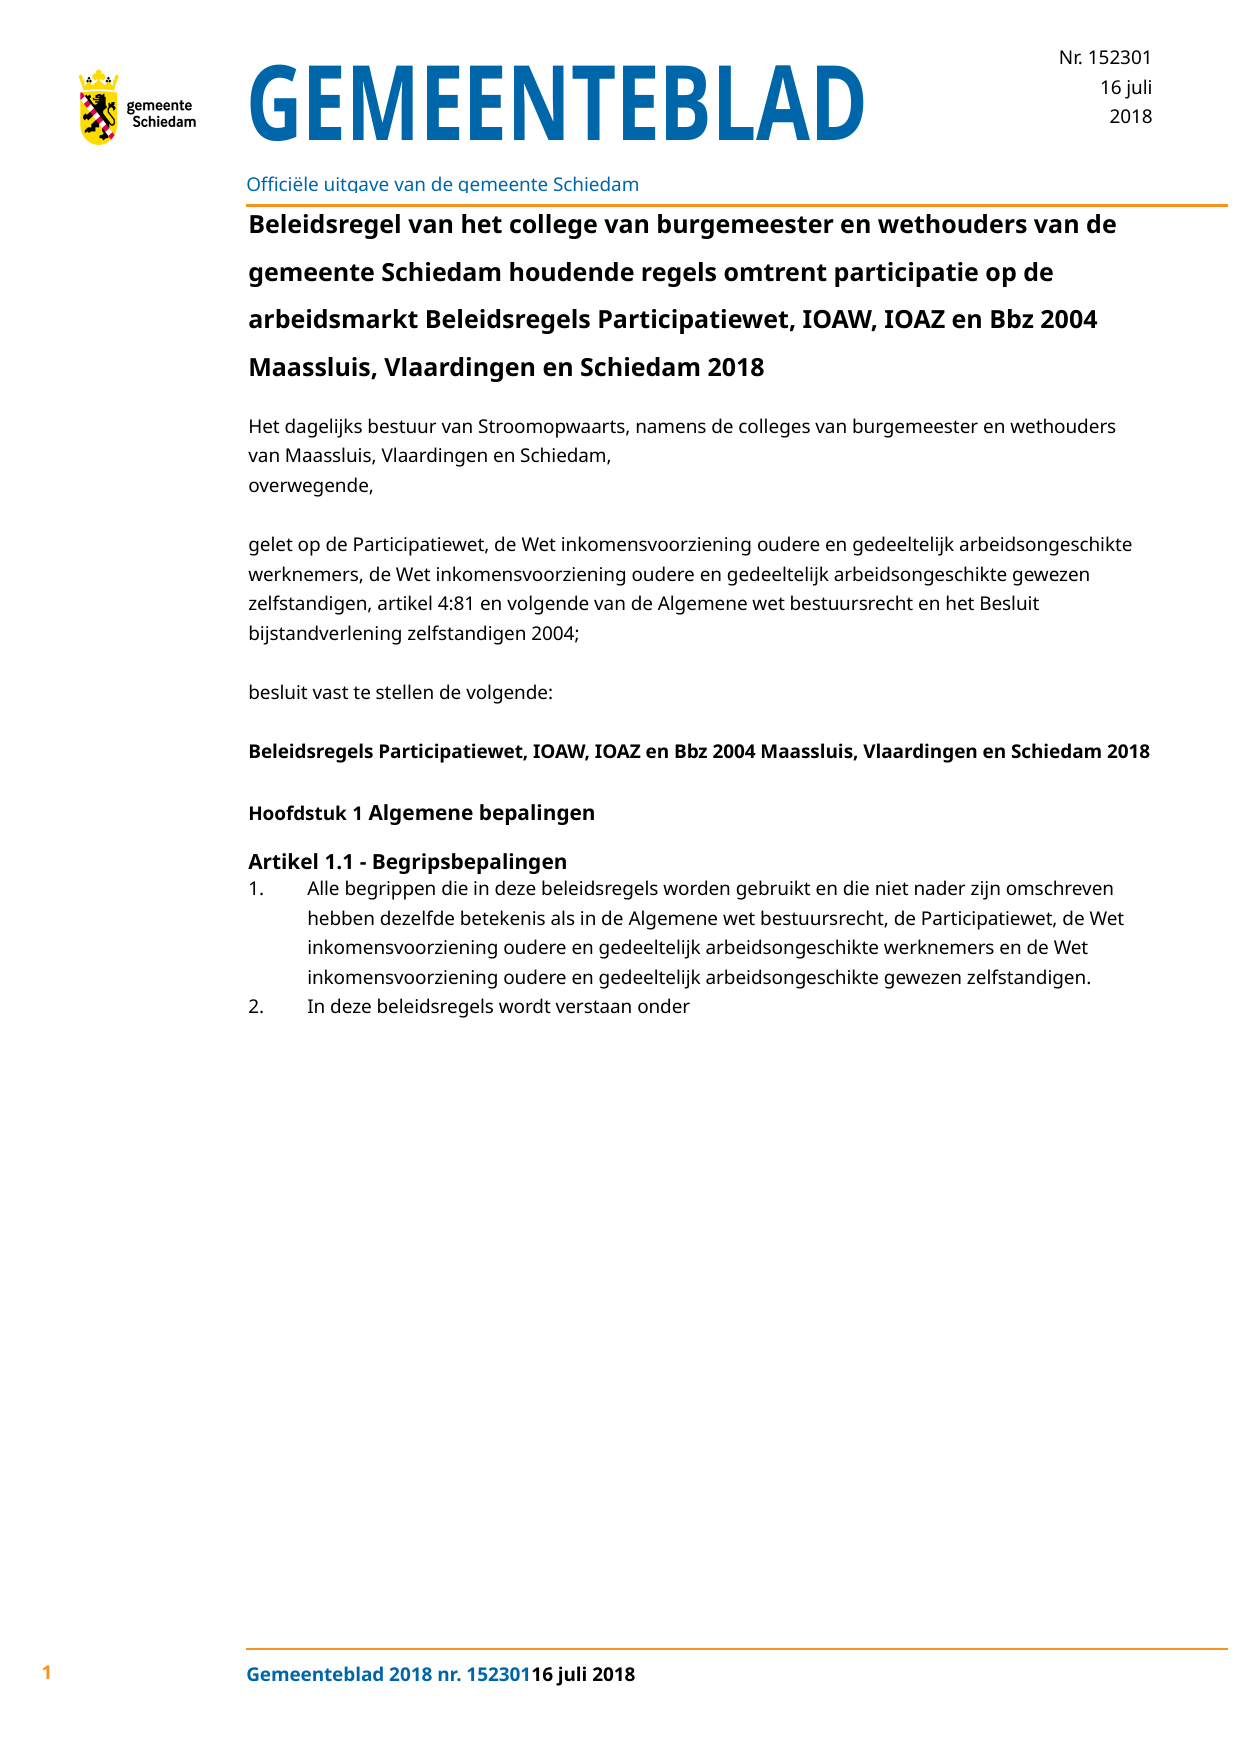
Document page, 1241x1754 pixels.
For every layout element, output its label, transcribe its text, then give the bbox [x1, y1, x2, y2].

list Alle begrippen die in deze beleidsregels worden gebruikt en die niet nader zijn omschreven hebben dezelfde betekenis als in de Algemene wet bestuursrecht, de Participatiewet, de Wet inkomensvoorziening oudere en gedeeltelijk arbeidsongeschikte werknemers en de Wet inkomensvoorziening oudere en gedeeltelijk arbeidsongeschikte gewezen zelfstandigen. [248, 875, 1152, 990]
text Artikel 1.1 - Begripsbepalingen [248, 847, 1152, 875]
list In deze beleidsregels wordt verstaan onder [248, 994, 1152, 1019]
text gelet op de Participatiewet, de Wet inkomensvoorziening oudere en gedeeltelijk arbeidsongeschikte werknemers, de Wet inkomensvoorziening oudere en gedeeltelijk arbeidsongeschikte gewezen zelfstandigen, artikel 4:81 en volgende van de Algemene wet bestuursrecht en het Besluit bijstandverlening zelfstandigen 2004; [248, 531, 1152, 646]
text Het dagelijks bestuur van Stroomopwaarts, namens de colleges van burgemeester en wethouders van Maassluis, Vlaardingen en Schiedam, [248, 413, 1152, 468]
text Hoofdstuk 1 Algemene bepalingen [248, 798, 1152, 826]
text besluit vast te stellen de volgende: [248, 679, 1152, 705]
text Beleidsregels Participatiewet, IOAW, IOAZ en Bbz 2004 Maassluis, Vlaardingen en Schiedam 2018 [248, 738, 1152, 764]
picture [41, 47, 231, 172]
text overwegende, [248, 472, 1152, 498]
text Beleidsregel van het college van burgemeester en wethouders van de gemeente Schiedam houdende regels omtrent participatie op de arbeidsmarkt Beleidsregels Participatiewet, IOAW, IOAZ en Bbz 2004 Maassluis, Vlaardingen en Schiedam 2018 [248, 207, 1152, 384]
